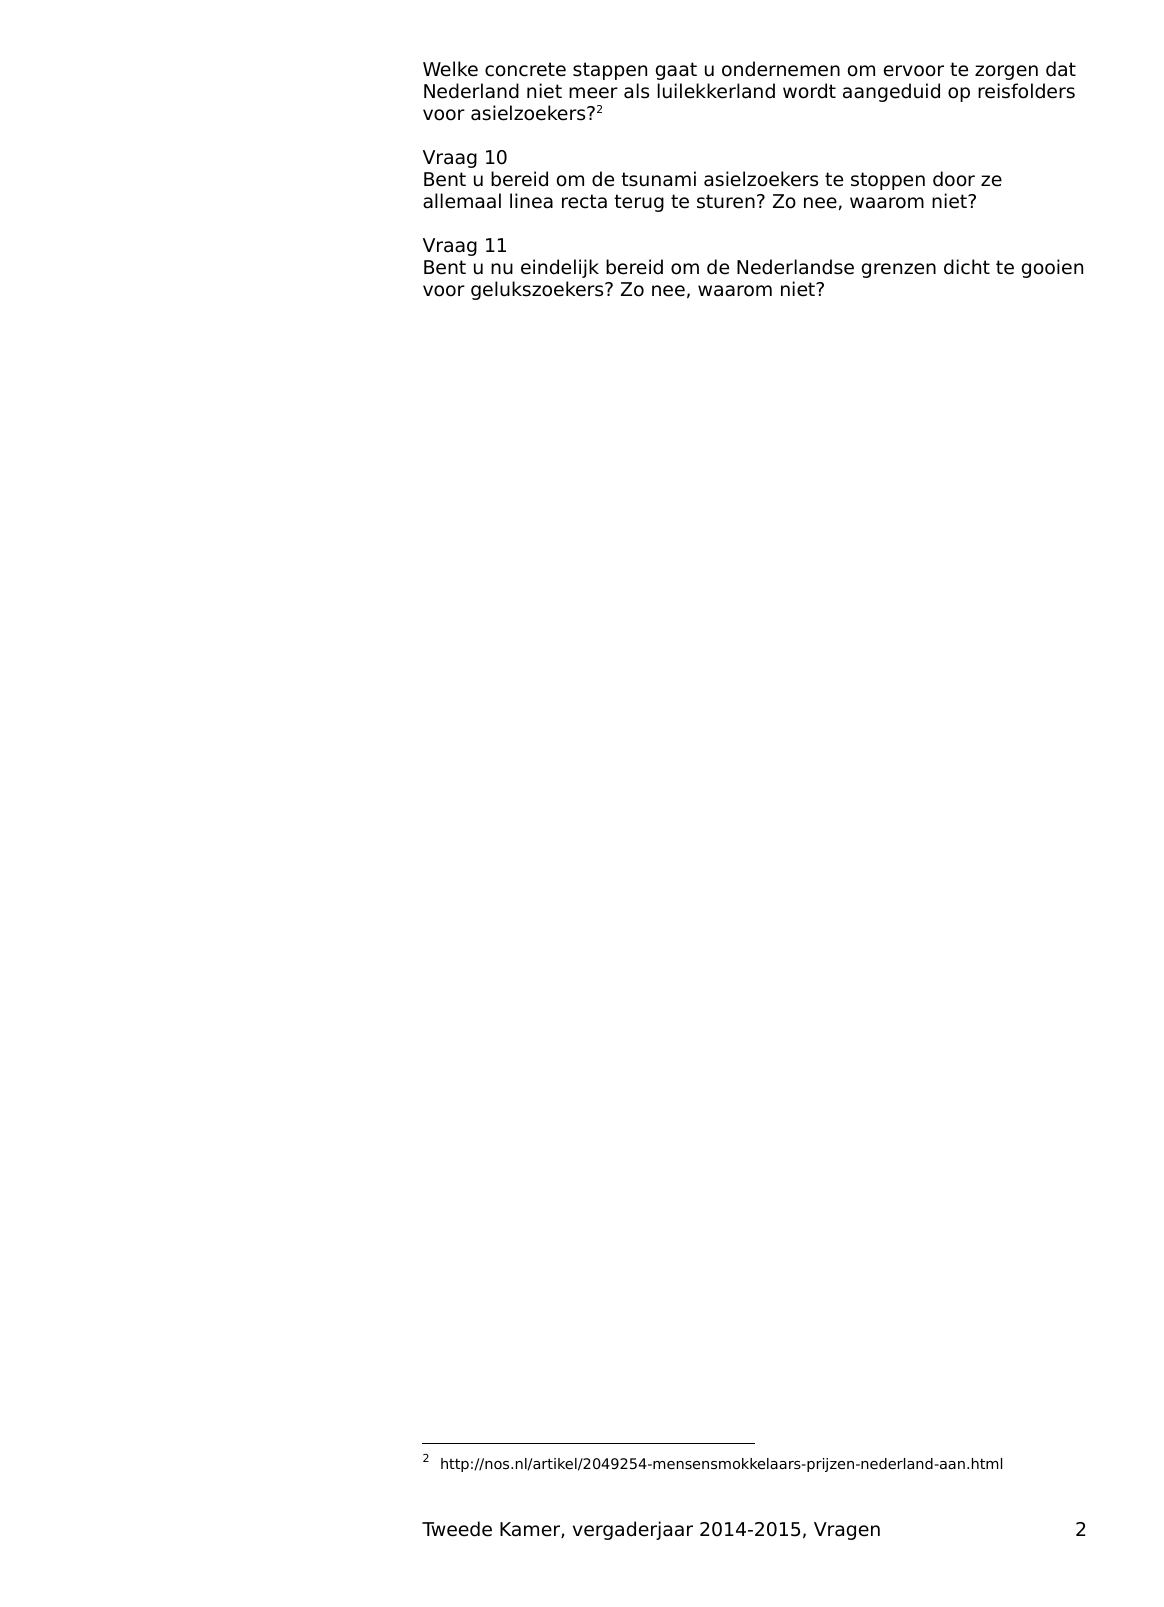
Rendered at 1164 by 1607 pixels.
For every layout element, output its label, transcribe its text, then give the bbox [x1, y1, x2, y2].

text http://nos.nl/artikel/2049254-mensensmokkelaars-prijzen-nederland-aan.html [422, 1452, 1087, 1474]
text Vraag 10 [422, 147, 1087, 169]
text Bent u nu eindelijk bereid om de Nederlandse grenzen dicht te gooien voor gelukszoekers? Zo nee, waarom niet? [422, 257, 1087, 301]
text Welke concrete stappen gaat u ondernemen om ervoor te zorgen dat Nederland niet meer als luilekkerland wordt aangeduid op reisfolders voor asielzoekers? [422, 59, 1087, 125]
text Vraag 11 [422, 235, 1087, 257]
text Bent u bereid om de tsunami asielzoekers te stoppen door ze allemaal linea recta terug te sturen? Zo nee, waarom niet? [422, 169, 1087, 213]
